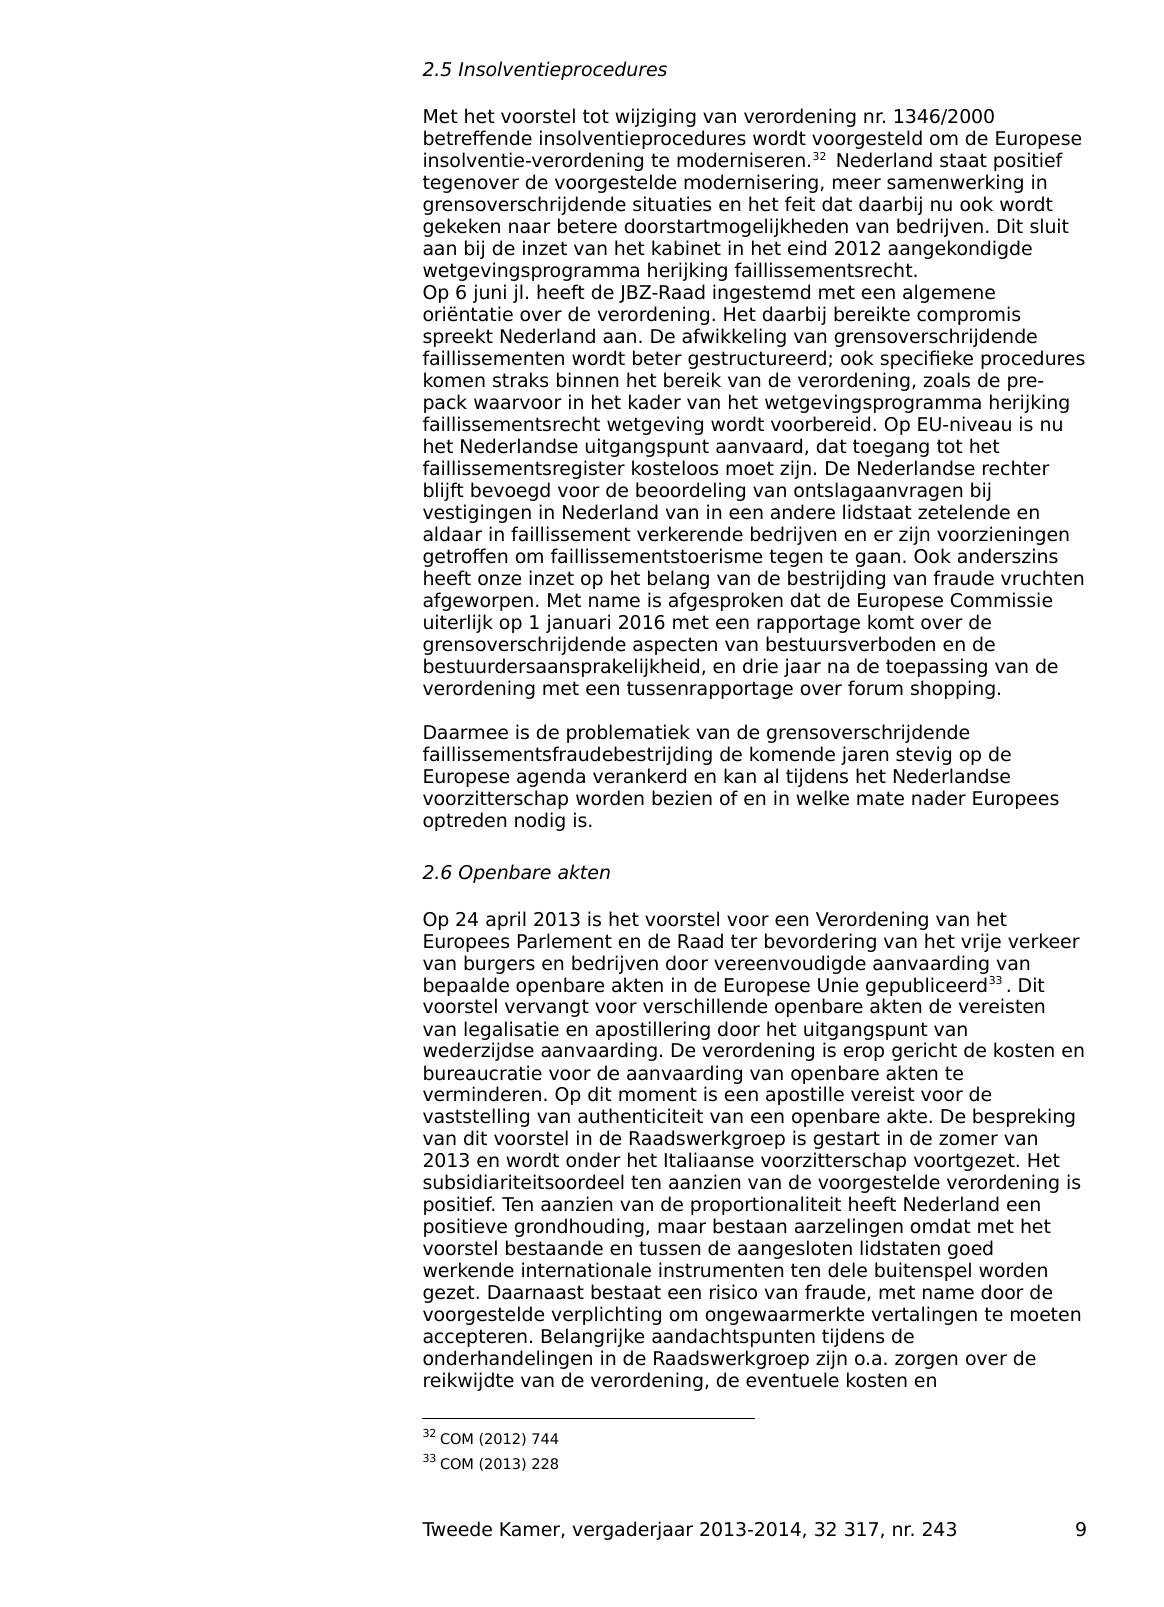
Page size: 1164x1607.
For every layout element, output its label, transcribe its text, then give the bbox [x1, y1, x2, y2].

text Op 24 april 2013 is het voorstel voor een Verordening van het Europees Parlement en de Raad ter bevordering van het vrije verkeer van burgers en bedrijven door vereenvoudigde aanvaarding van bepaalde openbare akten in de Europese Unie gepubliceerd. Dit voorstel vervangt voor verschillende openbare akten de vereisten van legalisatie en apostillering door het uitgangspunt van wederzijdse aanvaarding. De verordening is erop gericht de kosten en bureaucratie voor de aanvaarding van openbare akten te verminderen. Op dit moment is een apostille vereist voor de vaststelling van authenticiteit van een openbare akte. De bespreking van dit voorstel in de Raadswerkgroep is gestart in de zomer van 2013 en wordt onder het Italiaanse voorzitterschap voortgezet. Het subsidiariteitsoordeel ten aanzien van de voorgestelde verordening is positief. Ten aanzien van de proportionaliteit heeft Nederland een positieve grondhouding, maar bestaan aarzelingen omdat met het voorstel bestaande en tussen de aangesloten lidstaten goed werkende internationale instrumenten ten dele buitenspel worden gezet. Daarnaast bestaat een risico van fraude, met name door de voorgestelde verplichting om ongewaarmerkte vertalingen te moeten accepteren. Belangrijke aandachtspunten tijdens de onderhandelingen in de Raadswerkgroep zijn o.a. zorgen over de reikwijdte van de verordening, de eventuele kosten en [422, 908, 1087, 1392]
text Met het voorstel tot wijziging van verordening nr. 1346/2000 betreffende insolventieprocedures wordt voorgesteld om de Europese insolventie-verordening te moderniseren. Nederland staat positief tegenover de voorgestelde modernisering, meer samenwerking in grensoverschrijdende situaties en het feit dat daarbij nu ook wordt gekeken naar betere doorstartmogelijkheden van bedrijven. Dit sluit aan bij de inzet van het kabinet in het eind 2012 aangekondigde wetgevingsprogramma herijking faillissementsrecht. [422, 106, 1087, 282]
text COM (2012) 744 [422, 1427, 1087, 1449]
text Daarmee is de problematiek van de grensoverschrijdende faillissementsfraudebestrijding de komende jaren stevig op de Europese agenda verankerd en kan al tijdens het Nederlandse voorzitterschap worden bezien of en in welke mate nader Europees optreden nodig is. [422, 722, 1087, 832]
subtitle 2.5 Insolventieprocedures [422, 59, 1087, 81]
text Op 6 juni jl. heeft de JBZ-Raad ingestemd met een algemene oriëntatie over de verordening. Het daarbij bereikte compromis spreekt Nederland aan. De afwikkeling van grensoverschrijdende faillissementen wordt beter gestructureerd; ook specifieke procedures komen straks binnen het bereik van de verordening, zoals de pre-pack waarvoor in het kader van het wetgevingsprogramma herijking faillissementsrecht wetgeving wordt voorbereid. Op EU-niveau is nu het Nederlandse uitgangspunt aanvaard, dat toegang tot het faillissementsregister kosteloos moet zijn. De Nederlandse rechter blijft bevoegd voor de beoordeling van ontslagaanvragen bij vestigingen in Nederland van in een andere lidstaat zetelende en aldaar in faillissement verkerende bedrijven en er zijn voorzieningen getroffen om faillissementstoerisme tegen te gaan. Ook anderszins heeft onze inzet op het belang van de bestrijding van fraude vruchten afgeworpen. Met name is afgesproken dat de Europese Commissie uiterlijk op 1 januari 2016 met een rapportage komt over de grensoverschrijdende aspecten van bestuursverboden en de bestuurdersaansprakelijkheid, en drie jaar na de toepassing van de verordening met een tussenrapportage over forum shopping. [422, 282, 1087, 699]
text COM (2013) 228 [422, 1452, 1087, 1474]
subtitle 2.6 Openbare akten [422, 862, 1087, 883]
